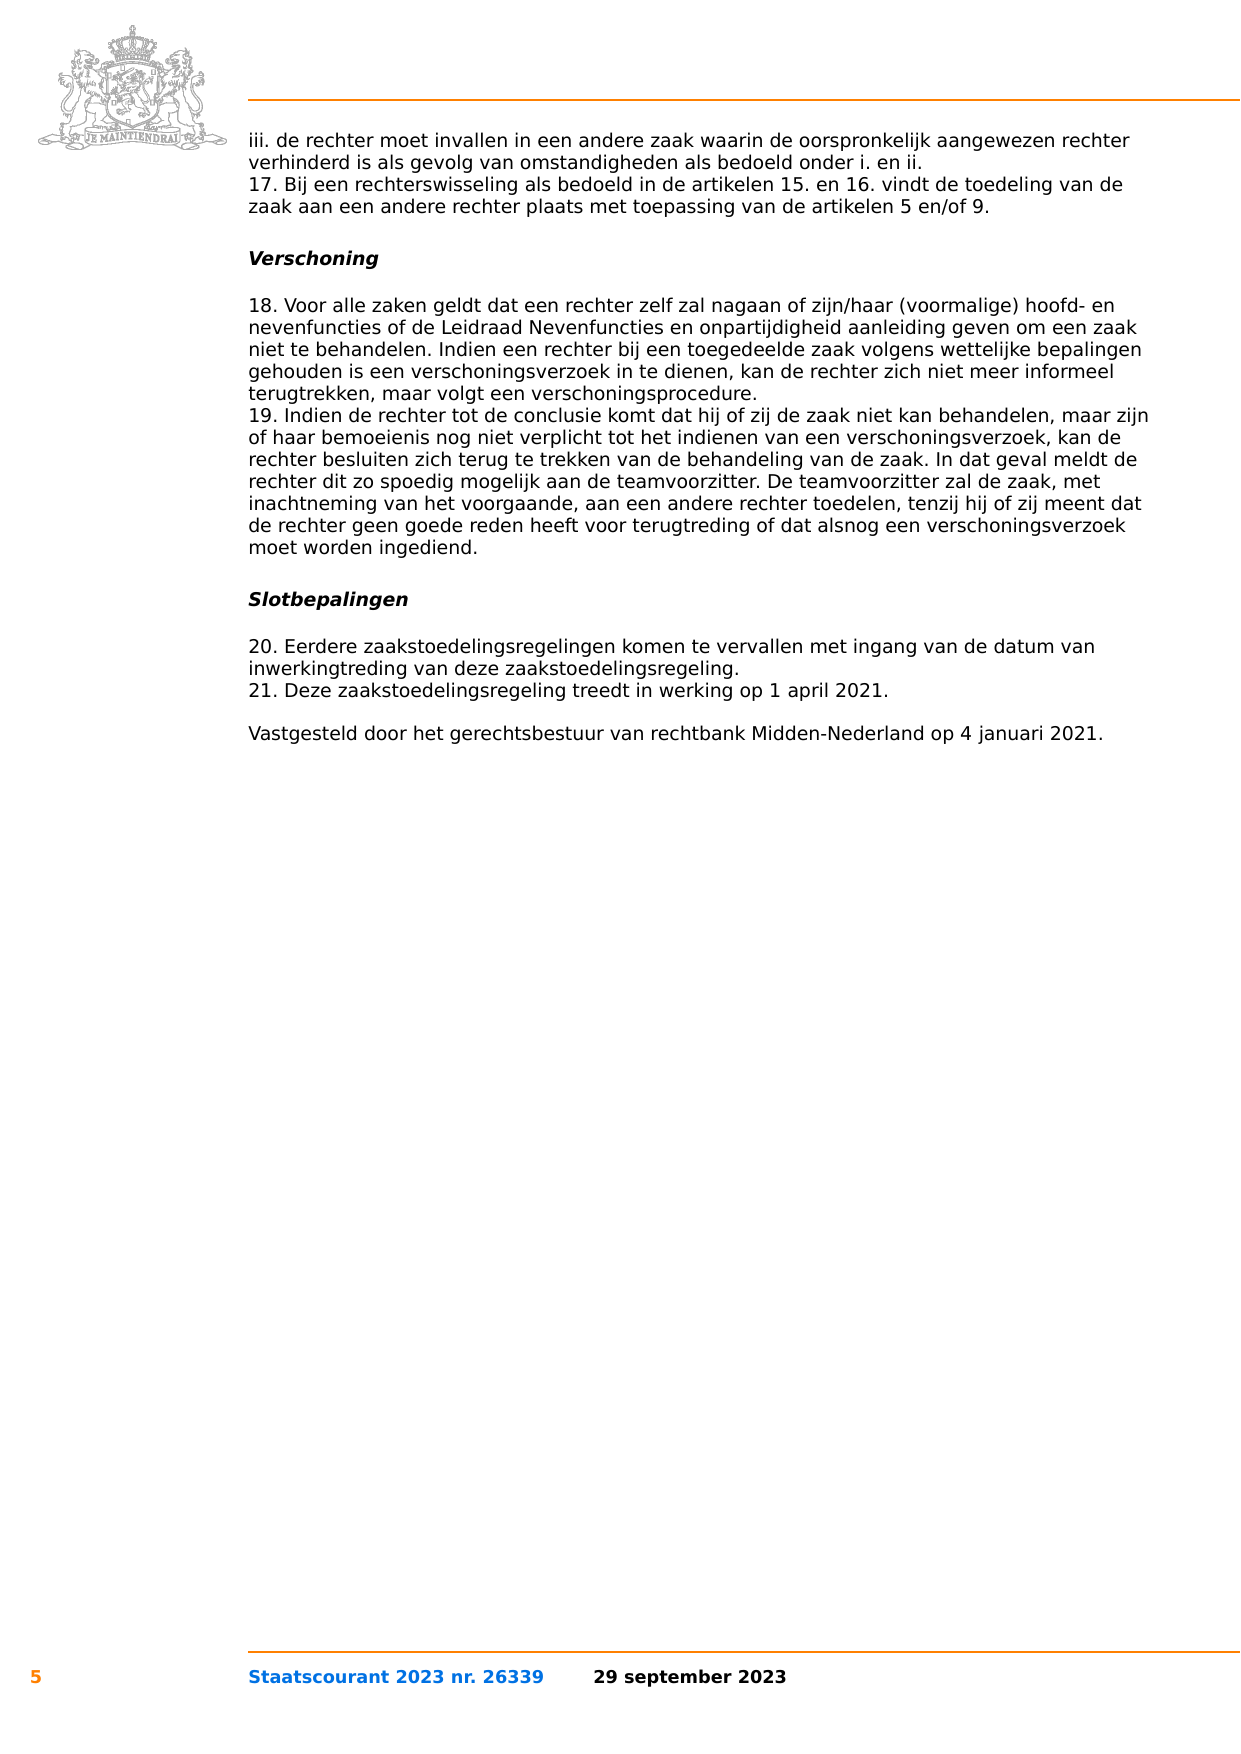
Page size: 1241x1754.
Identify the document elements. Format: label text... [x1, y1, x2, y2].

text 20. Eerdere zaakstoedelingsregelingen komen te vervallen met ingang van de datum van inwerkingtreding van deze zaakstoedelingsregeling. [248, 636, 1163, 679]
text 19. Indien de rechter tot de conclusie komt dat hij of zij de zaak niet kan behandelen, maar zijn of haar bemoeienis nog niet verplicht tot het indienen van een verschoningsverzoek, kan de rechter besluiten zich terug te trekken van de behandeling van de zaak. In dat geval meldt de rechter dit zo spoedig mogelijk aan de teamvoorzitter. De teamvoorzitter zal de zaak, met inachtneming van het voorgaande, aan een andere rechter toedelen, tenzij hij of zij meent dat de rechter geen goede reden heeft voor terugtreding of dat alsnog een verschoningsverzoek moet worden ingediend. [248, 405, 1163, 558]
text iii. de rechter moet invallen in een andere zaak waarin de oorspronkelijk aangewezen rechter verhinderd is als gevolg van omstandigheden als bedoeld onder i. en ii. [248, 130, 1163, 174]
text 21. Deze zaakstoedelingsregeling treedt in werking op 1 april 2021. [248, 679, 1163, 701]
picture [38, 25, 227, 150]
subtitle Verschoning [248, 248, 1163, 270]
subtitle Slotbepalingen [248, 588, 1163, 611]
text 18. Voor alle zaken geldt dat een rechter zelf zal nagaan of zijn/haar (voormalige) hoofd- en nevenfuncties of de Leidraad Nevenfuncties en onpartijdigheid aanleiding geven om een zaak niet te behandelen. Indien een rechter bij een toegedeelde zaak volgens wettelijke bepalingen gehouden is een verschoningsverzoek in te dienen, kan de rechter zich niet meer informeel terugtrekken, maar volgt een verschoningsprocedure. [248, 295, 1163, 405]
text 17. Bij een rechterswisseling als bedoeld in de artikelen 15. en 16. vindt de toedeling van de zaak aan een andere rechter plaats met toepassing van de artikelen 5 en/of 9. [248, 174, 1163, 218]
text Vastgesteld door het gerechtsbestuur van rechtbank Midden-Nederland op 4 januari 2021. [248, 723, 1163, 745]
